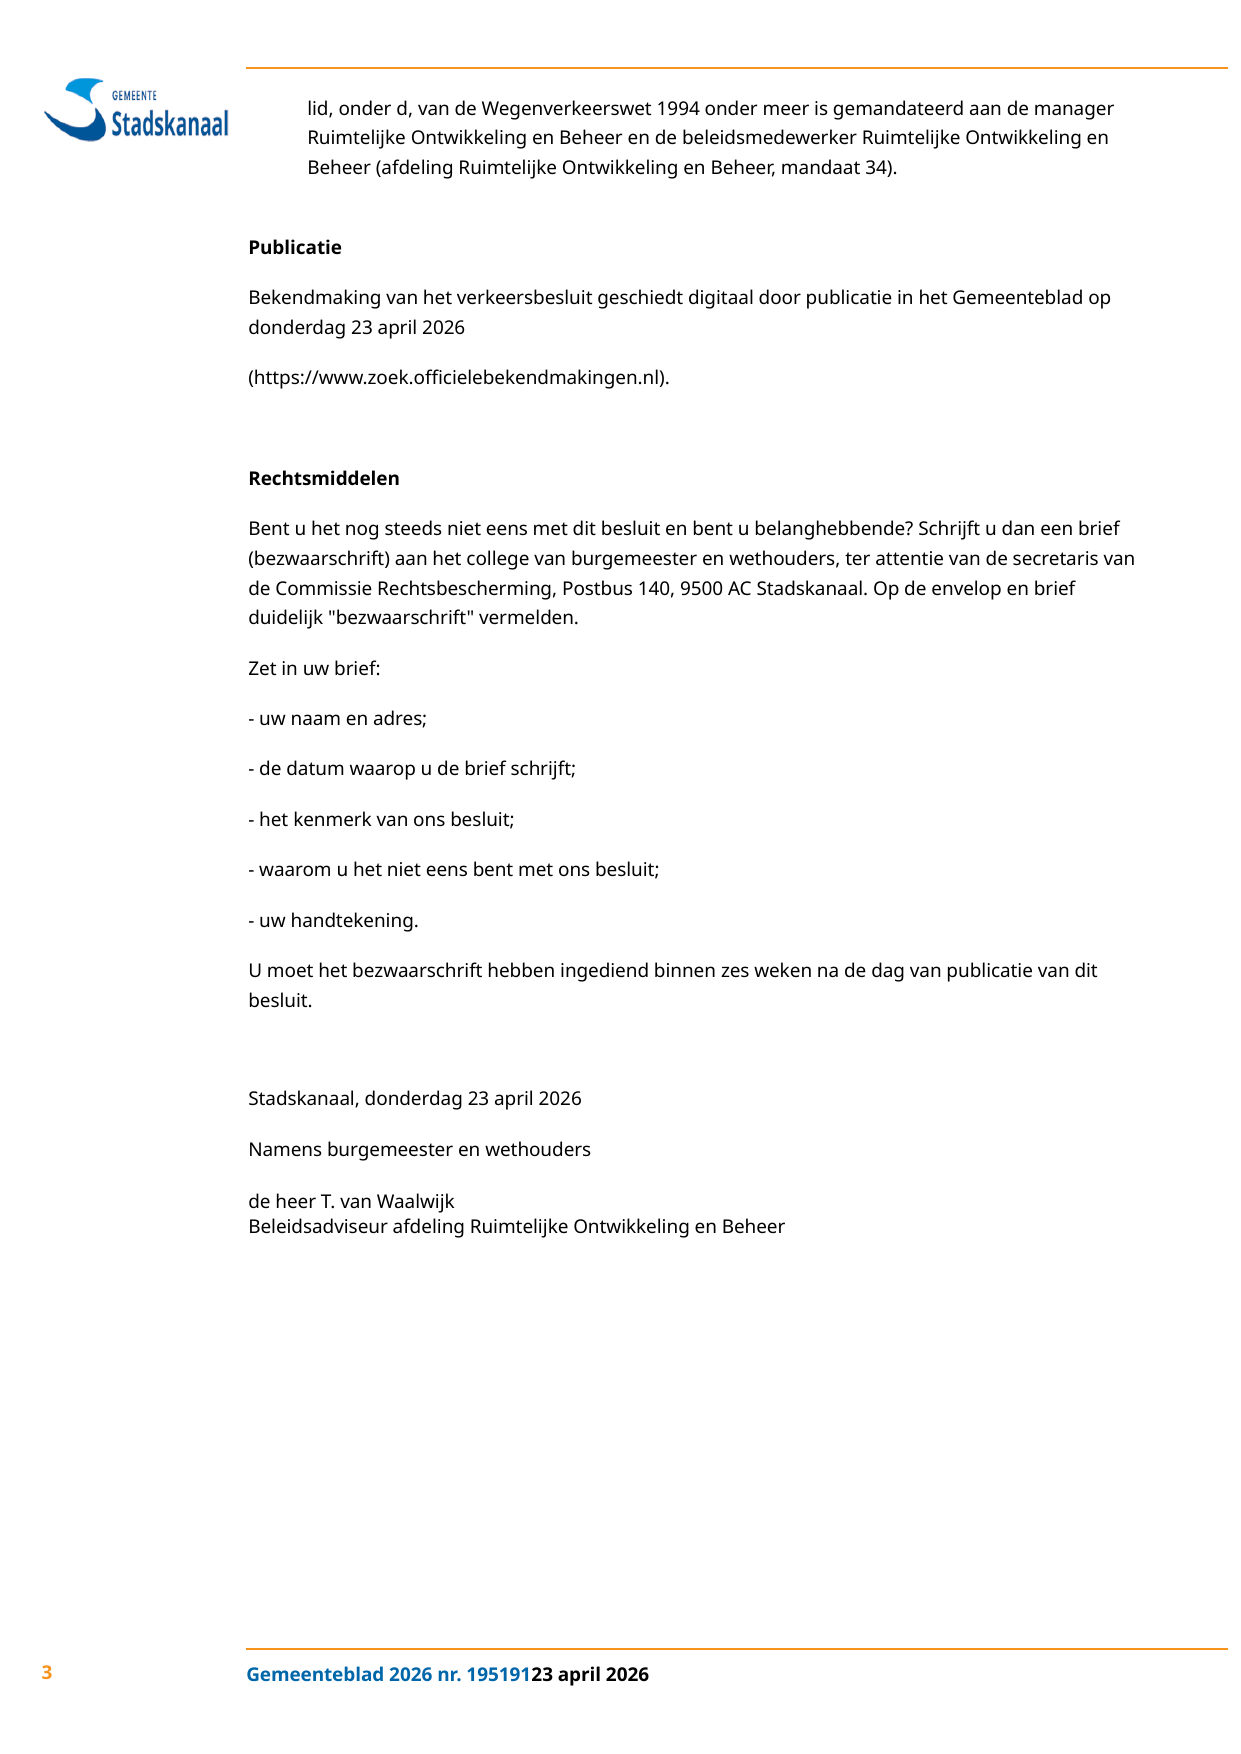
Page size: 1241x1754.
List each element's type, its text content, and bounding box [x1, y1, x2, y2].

text - de datum waarop u de brief schrijft; [248, 756, 1152, 781]
text Beleidsadviseur afdeling Ruimtelijke Ontwikkeling en Beheer [248, 1214, 1152, 1239]
picture [41, 47, 231, 172]
text Namens burgemeester en wethouders [248, 1137, 1152, 1162]
text - uw handtekening. [248, 907, 1152, 933]
text - het kenmerk van ons besluit; [248, 806, 1152, 832]
text U moet het bezwaarschrift hebben ingediend binnen zes weken na de dag van publicatie van dit besluit. [248, 957, 1152, 1013]
text (https://www.zoek.officielebekendmakingen.nl). [248, 364, 1152, 390]
text - waarom u het niet eens bent met ons besluit; [248, 856, 1152, 882]
text Bent u het nog steeds niet eens met dit besluit en bent u belanghebbende? Schrijft u dan een brief (bezwaarschrift) aan het college van burgemeester en wethouders, ter attentie van de secretaris van de Commissie Rechtsbescherming, Postbus 140, 9500 AC Stadskanaal. Op de envelop en brief duidelijk "bezwaarschrift" vermelden. [248, 516, 1152, 630]
text Publicatie [248, 234, 1152, 260]
text Zet in uw brief: [248, 655, 1152, 681]
text - uw naam en adres; [248, 705, 1152, 731]
list lid, onder d, van de Wegenverkeerswet 1994 onder meer is gemandateerd aan de manager Ruimtelijke Ontwikkeling en Beheer en de beleidsmedewerker Ruimtelijke Ontwikkeling en Beheer (afdeling Ruimtelijke Ontwikkeling en Beheer, mandaat 34). [248, 95, 1152, 180]
text Stadskanaal, donderdag 23 april 2026 [248, 1085, 1152, 1111]
text de heer T. van Waalwijk [248, 1188, 1152, 1214]
text Bekendmaking van het verkeersbesluit geschiedt digitaal door publicatie in het Gemeenteblad op donderdag 23 april 2026 [248, 284, 1152, 340]
text Rechtsmiddelen [248, 465, 1152, 491]
